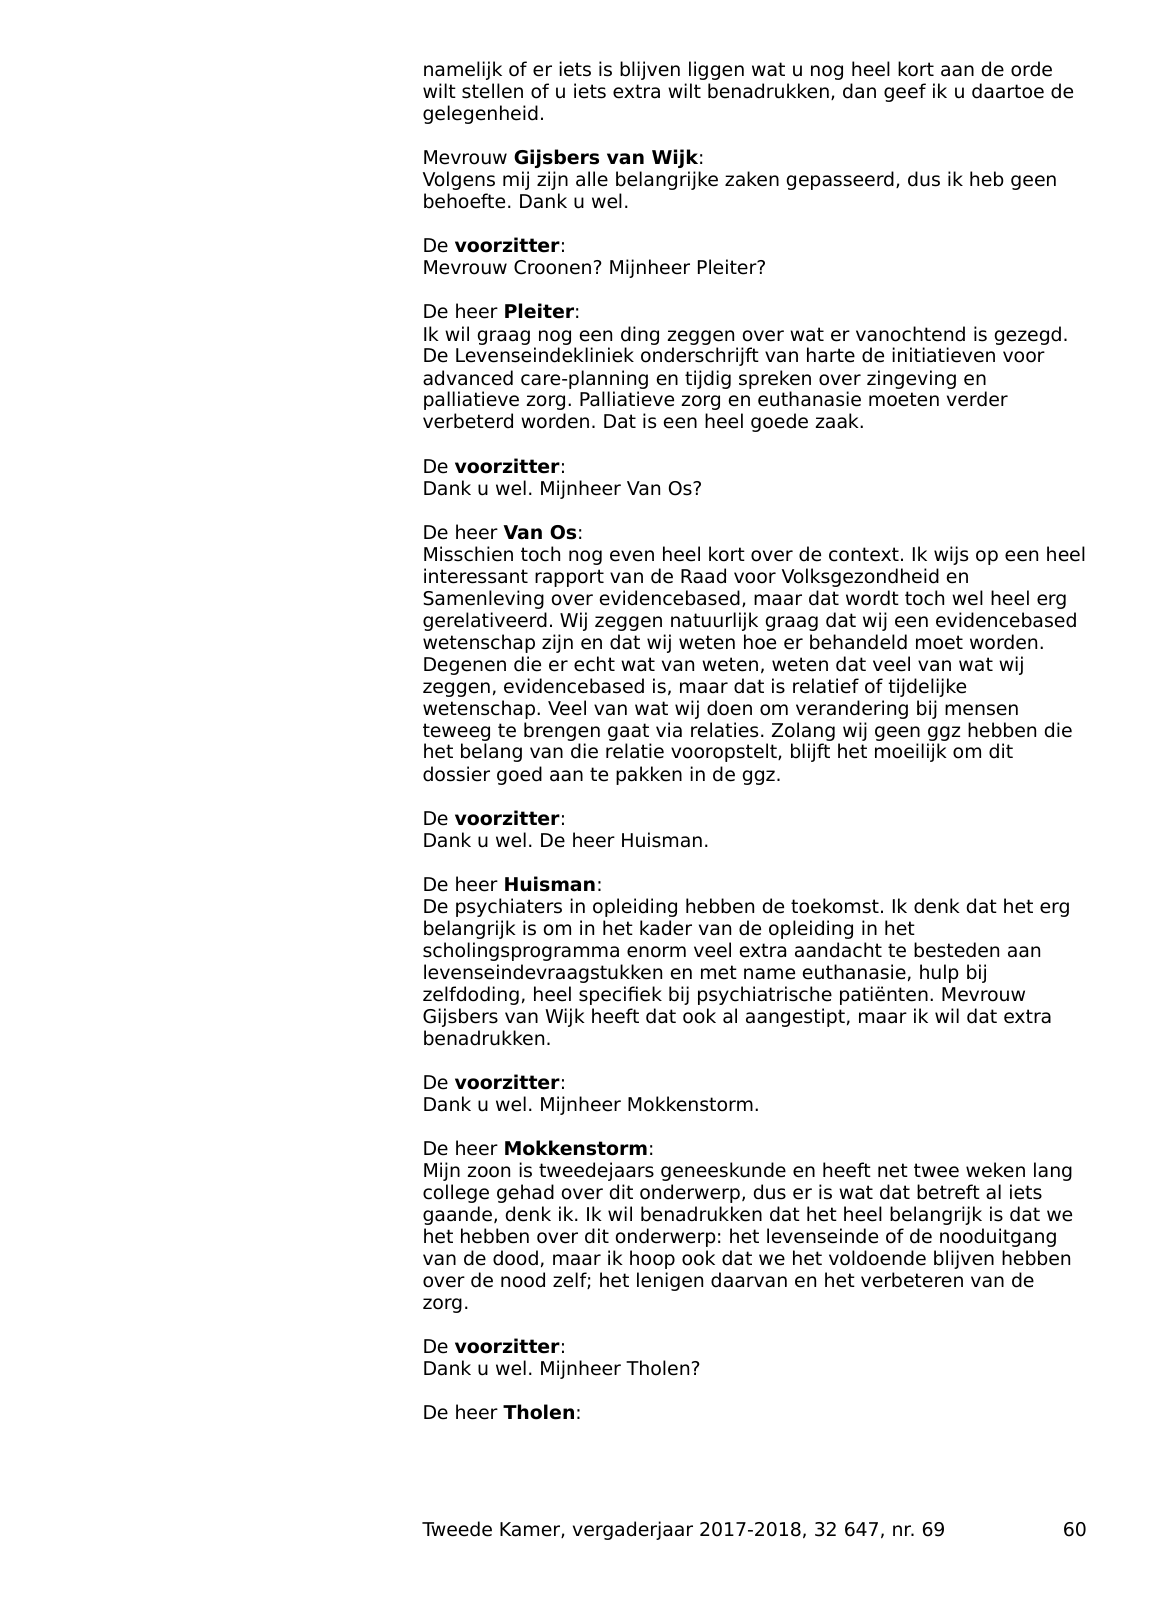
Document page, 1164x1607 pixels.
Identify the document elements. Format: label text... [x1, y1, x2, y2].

text namelijk of er iets is blijven liggen wat u nog heel kort aan de orde wilt stellen of u iets extra wilt benadrukken, dan geef ik u daartoe de gelegenheid. [422, 59, 1087, 125]
text De heer Tholen: [422, 1402, 1087, 1424]
text De voorzitter: [422, 235, 1087, 257]
text De voorzitter: [422, 1336, 1087, 1358]
text Misschien toch nog even heel kort over de context. Ik wijs op een heel interessant rapport van de Raad voor Volksgezondheid en Samenleving over evidencebased, maar dat wordt toch wel heel erg gerelativeerd. Wij zeggen natuurlijk graag dat wij een evidencebased wetenschap zijn en dat wij weten hoe er behandeld moet worden. Degenen die er echt wat van weten, weten dat veel van wat wij zeggen, evidencebased is, maar dat is relatief of tijdelijke wetenschap. Veel van wat wij doen om verandering bij mensen teweeg te brengen gaat via relaties. Zolang wij geen ggz hebben die het belang van die relatie vooropstelt, blijft het moeilijk om dit dossier goed aan te pakken in de ggz. [422, 544, 1087, 785]
text De heer Mokkenstorm: [422, 1138, 1087, 1160]
text Ik wil graag nog een ding zeggen over wat er vanochtend is gezegd. De Levenseindekliniek onderschrijft van harte de initiatieven voor advanced care-planning en tijdig spreken over zingeving en palliatieve zorg. Palliatieve zorg en euthanasie moeten verder verbeterd worden. Dat is een heel goede zaak. [422, 323, 1087, 433]
text Dank u wel. Mijnheer Tholen? [422, 1358, 1087, 1380]
text Mijn zoon is tweedejaars geneeskunde en heeft net twee weken lang college gehad over dit onderwerp, dus er is wat dat betreft al iets gaande, denk ik. Ik wil benadrukken dat het heel belangrijk is dat we het hebben over dit onderwerp: het levenseinde of de nooduitgang van de dood, maar ik hoop ook dat we het voldoende blijven hebben over de nood zelf; het lenigen daarvan en het verbeteren van de zorg. [422, 1160, 1087, 1314]
text Dank u wel. De heer Huisman. [422, 829, 1087, 852]
text Mevrouw Croonen? Mijnheer Pleiter? [422, 257, 1087, 279]
text De heer Pleiter: [422, 301, 1087, 323]
text Dank u wel. Mijnheer Mokkenstorm. [422, 1094, 1087, 1116]
text De psychiaters in opleiding hebben de toekomst. Ik denk dat het erg belangrijk is om in het kader van de opleiding in het scholingsprogramma enorm veel extra aandacht te besteden aan levenseindevraagstukken en met name euthanasie, hulp bij zelfdoding, heel specifiek bij psychiatrische patiënten. Mevrouw Gijsbers van Wijk heeft dat ook al aangestipt, maar ik wil dat extra benadrukken. [422, 896, 1087, 1049]
text De voorzitter: [422, 808, 1087, 829]
text Volgens mij zijn alle belangrijke zaken gepasseerd, dus ik heb geen behoefte. Dank u wel. [422, 169, 1087, 213]
text De voorzitter: [422, 456, 1087, 477]
text Dank u wel. Mijnheer Van Os? [422, 477, 1087, 499]
text Mevrouw Gijsbers van Wijk: [422, 147, 1087, 169]
text De heer Huisman: [422, 874, 1087, 896]
text De voorzitter: [422, 1072, 1087, 1094]
text De heer Van Os: [422, 522, 1087, 544]
